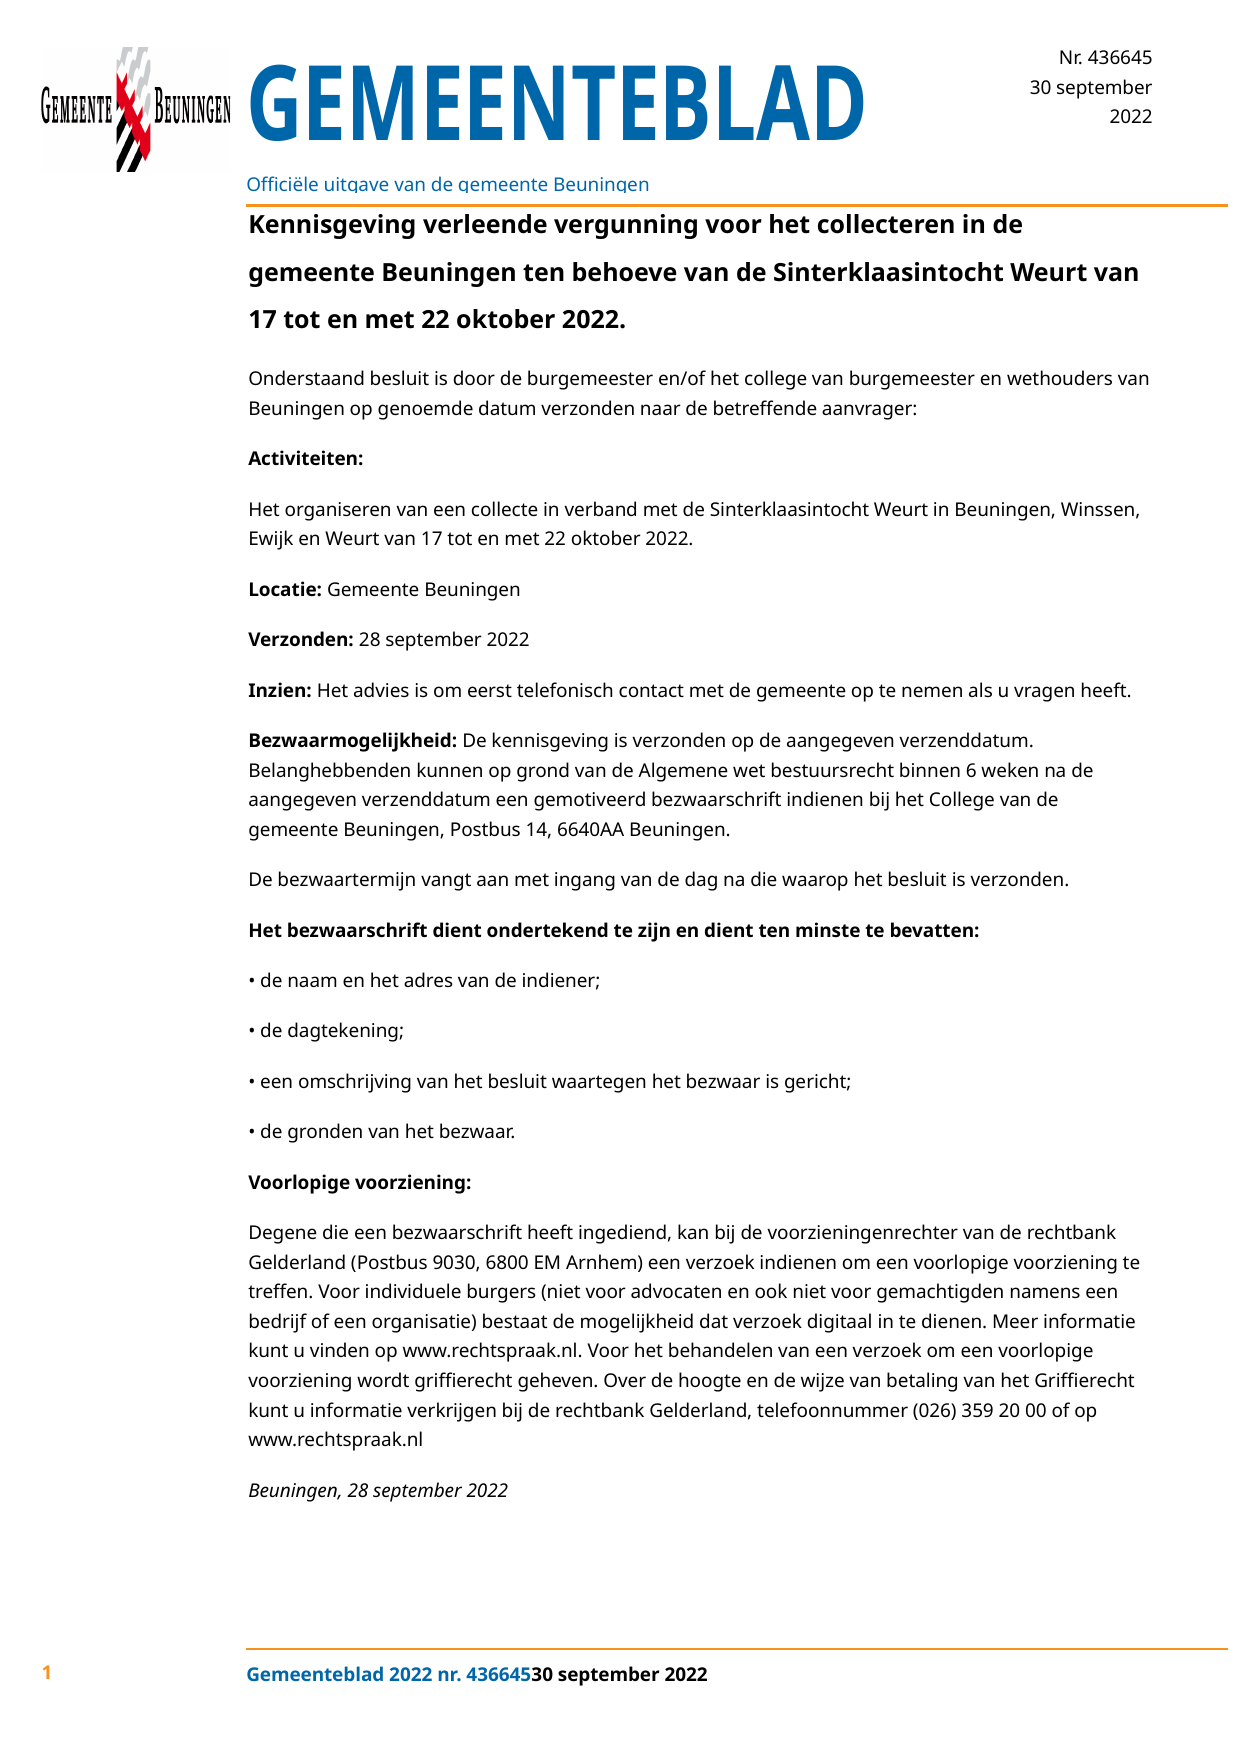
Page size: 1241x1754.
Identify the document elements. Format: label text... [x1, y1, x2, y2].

text • een omschrijving van het besluit waartegen het bezwaar is gericht; [248, 1068, 1152, 1094]
text • de naam en het adres van de indiener; [248, 967, 1152, 993]
picture [41, 47, 231, 172]
text • de dagtekening; [248, 1018, 1152, 1043]
text Verzonden: 28 september 2022 [248, 626, 1152, 652]
text De bezwaartermijn vangt aan met ingang van de dag na die waarop het besluit is verzonden. [248, 866, 1152, 892]
text Inzien: Het advies is om eerst telefonisch contact met de gemeente op te nemen als u vragen heeft. [248, 677, 1152, 702]
text Bezwaarmogelijkheid: De kennisgeving is verzonden op de aangegeven verzenddatum. Belanghebbenden kunnen op grond van de Algemene wet bestuursrecht binnen 6 weken na de aangegeven verzenddatum een gemotiveerd bezwaarschrift indienen bij het College van de gemeente Beuningen, Postbus 14, 6640AA Beuningen. [248, 727, 1152, 842]
text • de gronden van het bezwaar. [248, 1118, 1152, 1144]
text Beuningen, 28 september 2022 [248, 1477, 1152, 1502]
text Het bezwaarschrift dient ondertekend te zijn en dient ten minste te bevatten: [248, 917, 1152, 942]
text Onderstaand besluit is door de burgemeester en/of het college van burgemeester en wethouders van Beuningen op genoemde datum verzonden naar de betreffende aanvrager: [248, 366, 1152, 421]
text Kennisgeving verleende vergunning voor het collecteren in de gemeente Beuningen ten behoeve van de Sinterklaasintocht Weurt van 17 tot en met 22 oktober 2022. [248, 207, 1152, 336]
text Degene die een bezwaarschrift heeft ingediend, kan bij de voorzieningenrechter van de rechtbank Gelderland (Postbus 9030, 6800 EM Arnhem) een verzoek indienen om een voorlopige voorziening te treffen. Voor individuele burgers (niet voor advocaten en ook niet voor gemachtigden namens een bedrijf of een organisatie) bestaat de mogelijkheid dat verzoek digitaal in te dienen. Meer informatie kunt u vinden op www.rechtspraak.nl. Voor het behandelen van een verzoek om een voorlopige voorziening wordt griffierecht geheven. Over de hoogte en de wijze van betaling van het Griffierecht kunt u informatie verkrijgen bij de rechtbank Gelderland, telefoonnummer (026) 359 20 00 of op www.rechtspraak.nl [248, 1219, 1152, 1452]
text Voorlopige voorziening: [248, 1169, 1152, 1194]
text Activiteiten: [248, 446, 1152, 471]
text Locatie: Gemeente Beuningen [248, 576, 1152, 602]
text Het organiseren van een collecte in verband met de Sinterklaasintocht Weurt in Beuningen, Winssen, Ewijk en Weurt van 17 tot en met 22 oktober 2022. [248, 496, 1152, 551]
